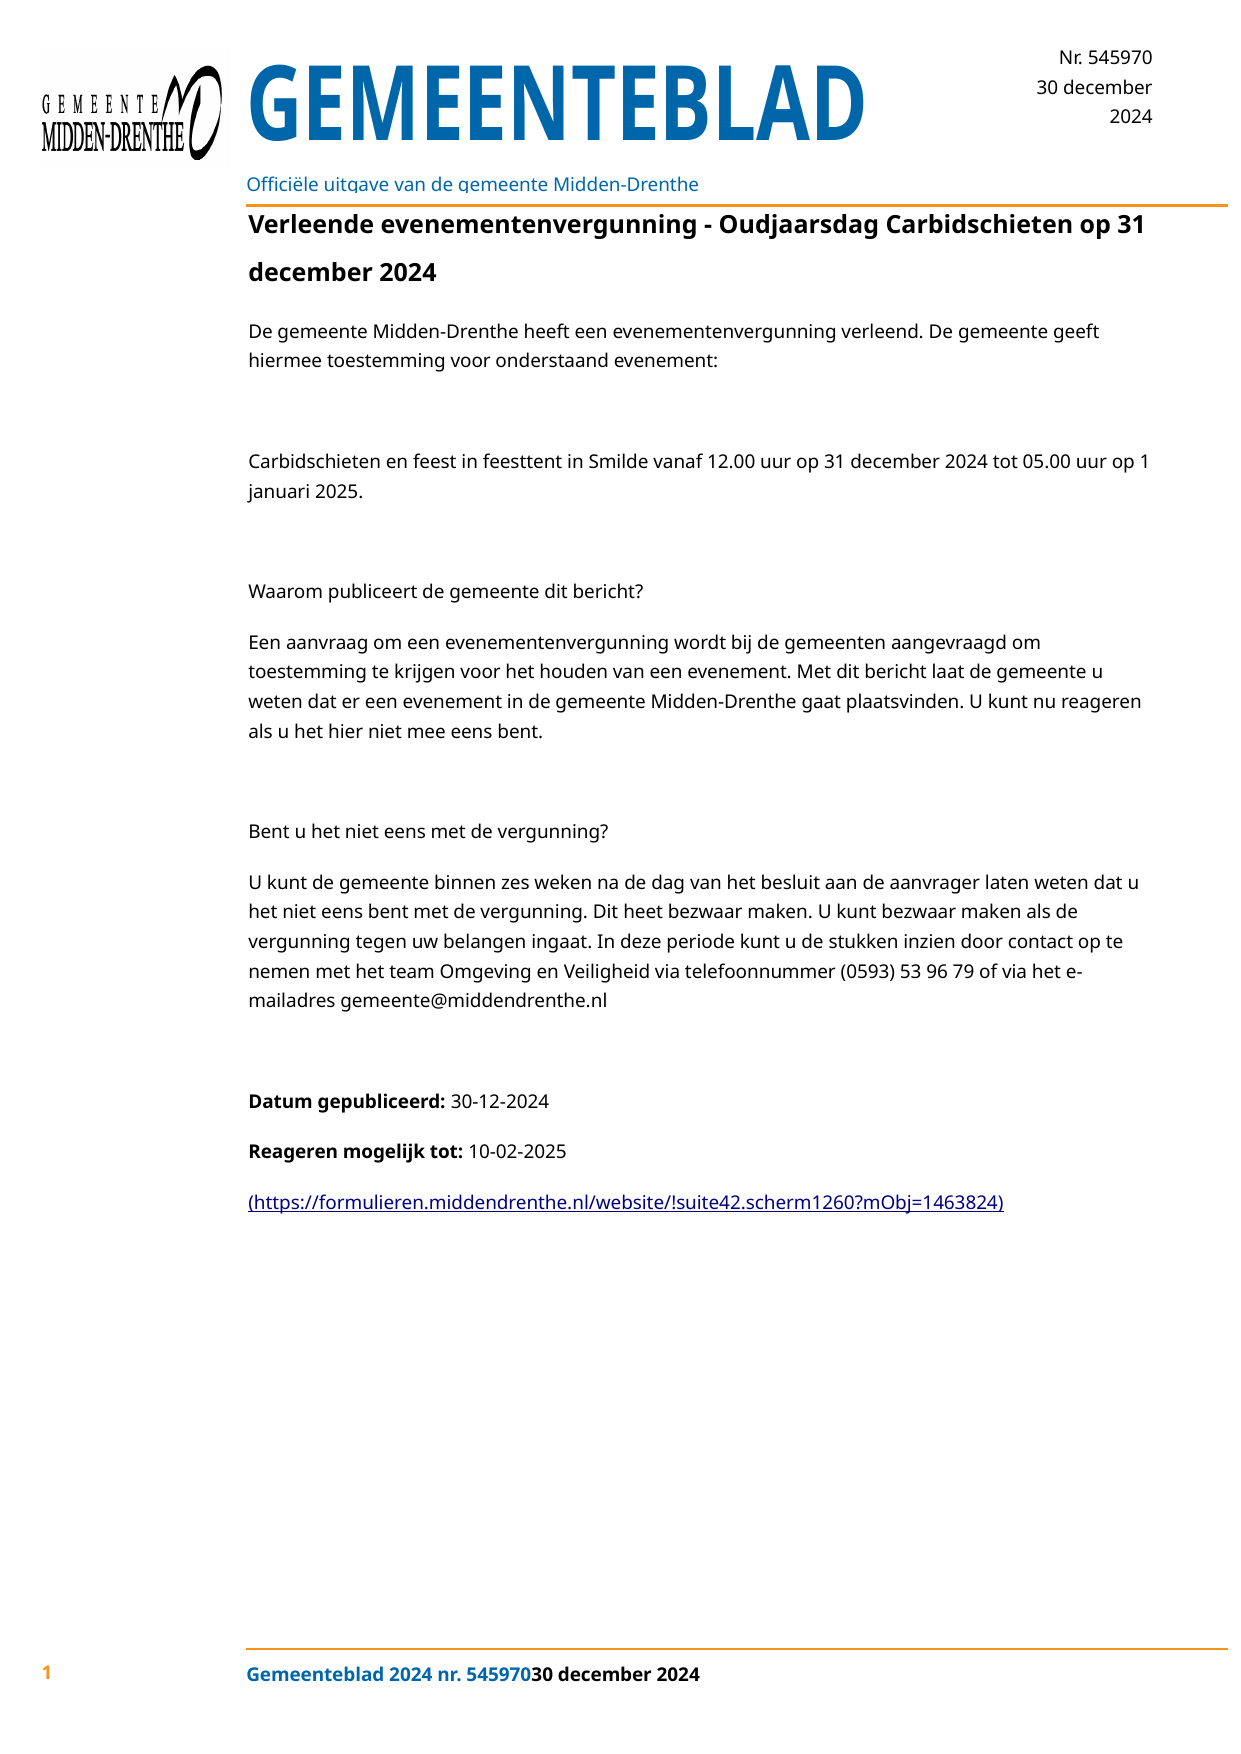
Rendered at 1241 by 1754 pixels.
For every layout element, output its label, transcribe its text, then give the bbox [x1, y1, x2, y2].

text Een aanvraag om een evenementenvergunning wordt bij de gemeenten aangevraagd om toestemming te krijgen voor het houden van een evenement. Met dit bericht laat de gemeente u weten dat er een evenement in de gemeente Midden-Drenthe gaat plaatsvinden. U kunt nu reageren als u het hier niet mee eens bent. [248, 629, 1152, 744]
text (https://formulieren.middendrenthe.nl/website/!suite42.scherm1260?mObj=1463824) [248, 1189, 1152, 1215]
text Datum gepubliceerd: 30-12-2024 [248, 1088, 1152, 1114]
text De gemeente Midden-Drenthe heeft een evenementenvergunning verleend. De gemeente geeft hiermee toestemming voor onderstaand evenement: [248, 318, 1152, 373]
text U kunt de gemeente binnen zes weken na de dag van het besluit aan de aanvrager laten weten dat u het niet eens bent met de vergunning. Dit heet bezwaar maken. U kunt bezwaar maken als de vergunning tegen uw belangen ingaat. In deze periode kunt u de stukken inzien door contact op te nemen met het team Omgeving en Veiligheid via telefoonnummer (0593) 53 96 79 of via het e-mailadres gemeente@middendrenthe.nl [248, 869, 1152, 1013]
text Waarom publiceert de gemeente dit bericht? [248, 579, 1152, 604]
text Carbidschieten en feest in feesttent in Smilde vanaf 12.00 uur op 31 december 2024 tot 05.00 uur op 1 januari 2025. [248, 448, 1152, 504]
text Reageren mogelijk tot: 10-02-2025 [248, 1139, 1152, 1164]
picture [41, 47, 231, 172]
text Bent u het niet eens met de vergunning? [248, 819, 1152, 844]
text Verleende evenementenvergunning - Oudjaarsdag Carbidschieten op 31 december 2024 [248, 207, 1152, 288]
